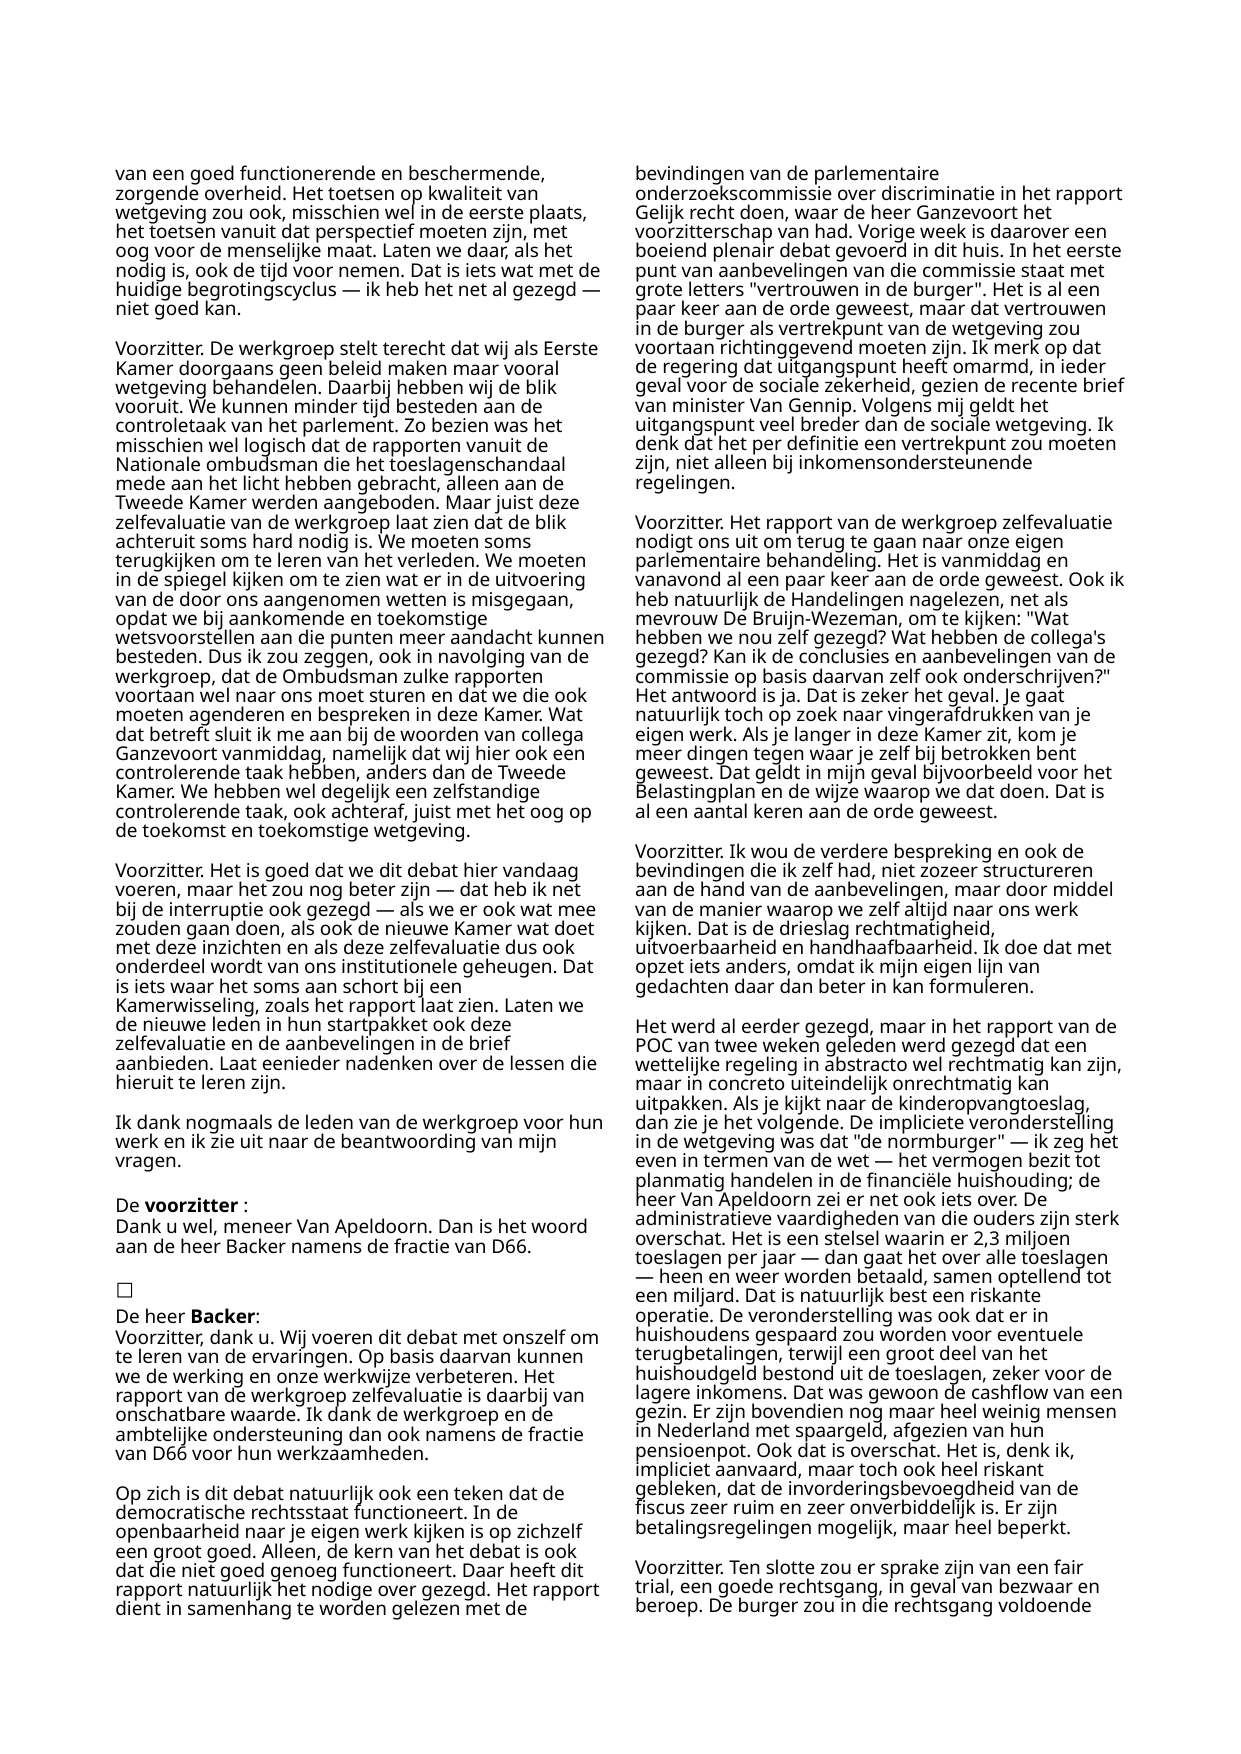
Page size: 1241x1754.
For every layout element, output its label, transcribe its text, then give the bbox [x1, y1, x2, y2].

text Voorzitter. Het rapport van de werkgroep zelfevaluatie nodigt ons uit om terug te gaan naar onze eigen parlementaire behandeling. Het is vanmiddag en vanavond al een paar keer aan de orde geweest. Ook ik heb natuurlijk de Handelingen nagelezen, net als mevrouw De Bruijn-Wezeman, om te kijken: "Wat hebben we nou zelf gezegd? Wat hebben de collega's gezegd? Kan ik de conclusies en aanbevelingen van de commissie op basis daarvan zelf ook onderschrijven?" Het antwoord is ja. Dat is zeker het geval. Je gaat natuurlijk toch op zoek naar vingerafdrukken van je eigen werk. Als je langer in deze Kamer zit, kom je meer dingen tegen waar je zelf bij betrokken bent geweest. Dat geldt in mijn geval bijvoorbeeld voor het Belastingplan en de wijze waarop we dat doen. Dat is al een aantal keren aan de orde geweest. [635, 514, 1125, 822]
text Voorzitter. De werkgroep stelt terecht dat wij als Eerste Kamer doorgaans geen beleid maken maar vooral wetgeving behandelen. Daarbij hebben wij de blik vooruit. We kunnen minder tijd besteden aan de controletaak van het parlement. Zo bezien was het misschien wel logisch dat de rapporten vanuit de Nationale ombudsman die het toeslagenschandaal mede aan het licht hebben gebracht, alleen aan de Tweede Kamer werden aangeboden. Maar juist deze zelfevaluatie van de werkgroep laat zien dat de blik achteruit soms hard nodig is. We moeten soms terugkijken om te leren van het verleden. We moeten in de spiegel kijken om te zien wat er in de uitvoering van de door ons aangenomen wetten is misgegaan, opdat we bij aankomende en toekomstige wetsvoorstellen aan die punten meer aandacht kunnen besteden. Dus ik zou zeggen, ook in navolging van de werkgroep, dat de Ombudsman zulke rapporten voortaan wel naar ons moet sturen en dat we die ook moeten agenderen en bespreken in deze Kamer. Wat dat betreft sluit ik me aan bij de woorden van collega Ganzevoort vanmiddag, namelijk dat wij hier ook een controlerende taak hebben, anders dan de Tweede Kamer. We hebben wel degelijk een zelfstandige controlerende taak, ook achteraf, juist met het oog op de toekomst en toekomstige wetgeving. [115, 340, 605, 841]
text Voorzitter. Ten slotte zou er sprake zijn van een fair trial, een goede rechtsgang, in geval van bezwaar en beroep. De burger zou in die rechtsgang voldoende [635, 1559, 1125, 1616]
text Dank u wel, meneer Van Apeldoorn. Dan is het woord aan de heer Backer namens de fractie van D66. [115, 1218, 605, 1257]
text Voorzitter. Ik wou de verdere bespreking en ook de bevindingen die ik zelf had, niet zozeer structureren aan de hand van de aanbevelingen, maar door middel van de manier waarop we zelf altijd naar ons werk kijken. Dat is de drieslag rechtmatigheid, uitvoerbaarheid en handhaafbaarheid. Ik doe dat met opzet iets anders, omdat ik mijn eigen lijn van gedachten daar dan beter in kan formuleren. [635, 843, 1125, 997]
text Op zich is dit debat natuurlijk ook een teken dat de democratische rechtsstaat functioneert. In de openbaarheid naar je eigen werk kijken is op zichzelf een groot goed. Alleen, de kern van het debat is ook dat die niet goed genoeg functioneert. Daar heeft dit rapport natuurlijk het nodige over gezegd. Het rapport dient in samenhang te worden gelezen met de [115, 1485, 605, 1620]
text Voorzitter, dank u. Wij voeren dit debat met onszelf om te leren van de ervaringen. Op basis daarvan kunnen we de werking en onze werkwijze verbeteren. Het rapport van de werkgroep zelfevaluatie is daarbij van onschatbare waarde. Ik dank de werkgroep en de ambtelijke ondersteuning dan ook namens de fractie van D66 voor hun werkzaamheden. [115, 1329, 605, 1464]
text De voorzitter : [115, 1193, 605, 1218]
text bevindingen van de parlementaire onderzoekscommissie over discriminatie in het rapport Gelijk recht doen, waar de heer Ganzevoort het voorzitterschap van had. Vorige week is daarover een boeiend plenair debat gevoerd in dit huis. In het eerste punt van aanbevelingen van die commissie staat met grote letters "vertrouwen in de burger". Het is al een paar keer aan de orde geweest, maar dat vertrouwen in de burger als vertrekpunt van de wetgeving zou voortaan richtinggevend moeten zijn. Ik merk op dat de regering dat uitgangspunt heeft omarmd, in ieder geval voor de sociale zekerheid, gezien de recente brief van minister Van Gennip. Volgens mij geldt het uitgangspunt veel breder dan de sociale wetgeving. Ik denk dat het per definitie een vertrekpunt zou moeten zijn, niet alleen bij inkomensondersteunende regelingen. [635, 165, 1125, 493]
text ⬜ [115, 1278, 605, 1303]
text Ik dank nogmaals de leden van de werkgroep voor hun werk en ik zie uit naar de beantwoording van mijn vragen. [115, 1114, 605, 1172]
text Het werd al eerder gezegd, maar in het rapport van de POC van twee weken geleden werd gezegd dat een wettelijke regeling in abstracto wel rechtmatig kan zijn, maar in concreto uiteindelijk onrechtmatig kan uitpakken. Als je kijkt naar de kinderopvangtoeslag, dan zie je het volgende. De impliciete veronderstelling in de wetgeving was dat "de normburger" — ik zeg het even in termen van de wet — het vermogen bezit tot planmatig handelen in de financiële huishouding; de heer Van Apeldoorn zei er net ook iets over. De administratieve vaardigheden van die ouders zijn sterk overschat. Het is een stelsel waarin er 2,3 miljoen toeslagen per jaar — dan gaat het over alle toeslagen — heen en weer worden betaald, samen optellend tot een miljard. Dat is natuurlijk best een riskante operatie. De veronderstelling was ook dat er in huishoudens gespaard zou worden voor eventuele terugbetalingen, terwijl een groot deel van het huishoudgeld bestond uit de toeslagen, zeker voor de lagere inkomens. Dat was gewoon de cashflow van een gezin. Er zijn bovendien nog maar heel weinig mensen in Nederland met spaargeld, afgezien van hun pensioenpot. Ook dat is overschat. Het is, denk ik, impliciet aanvaard, maar toch ook heel riskant gebleken, dat de invorderingsbevoegdheid van de fiscus zeer ruim en zeer onverbiddelijk is. Er zijn betalingsregelingen mogelijk, maar heel beperkt. [635, 1018, 1125, 1538]
text De heer Backer: [115, 1303, 605, 1329]
text van een goed functionerende en beschermende, zorgende overheid. Het toetsen op kwaliteit van wetgeving zou ook, misschien wel in de eerste plaats, het toetsen vanuit dat perspectief moeten zijn, met oog voor de menselijke maat. Laten we daar, als het nodig is, ook de tijd voor nemen. Dat is iets wat met de huidige begrotingscyclus — ik heb het net al gezegd — niet goed kan. [115, 165, 605, 319]
text Voorzitter. Het is goed dat we dit debat hier vandaag voeren, maar het zou nog beter zijn — dat heb ik net bij de interruptie ook gezegd — als we er ook wat mee zouden gaan doen, als ook de nieuwe Kamer wat doet met deze inzichten en als deze zelfevaluatie dus ook onderdeel wordt van ons institutionele geheugen. Dat is iets waar het soms aan schort bij een Kamerwisseling, zoals het rapport laat zien. Laten we de nieuwe leden in hun startpakket ook deze zelfevaluatie en de aanbevelingen in de brief aanbieden. Laat eenieder nadenken over de lessen die hieruit te leren zijn. [115, 862, 605, 1093]
